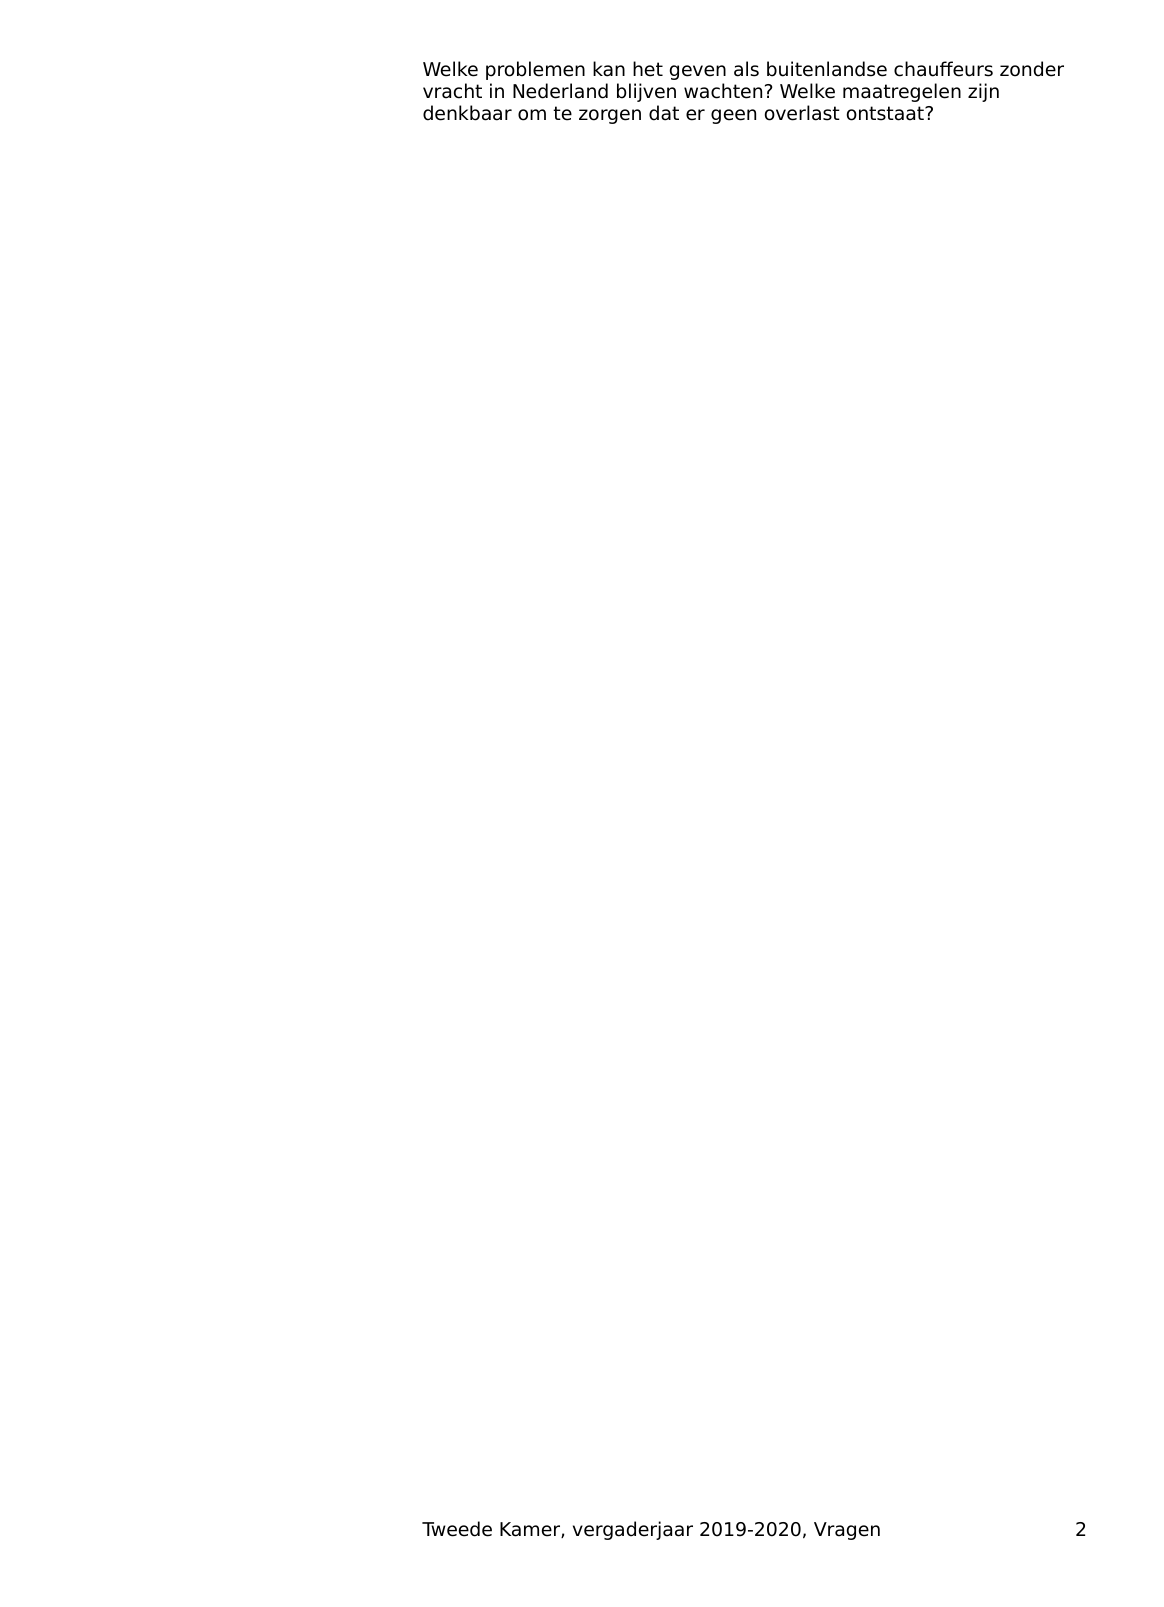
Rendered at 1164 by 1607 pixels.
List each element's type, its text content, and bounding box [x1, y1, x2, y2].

text Welke problemen kan het geven als buitenlandse chauffeurs zonder vracht in Nederland blijven wachten? Welke maatregelen zijn denkbaar om te zorgen dat er geen overlast ontstaat? [422, 59, 1087, 125]
